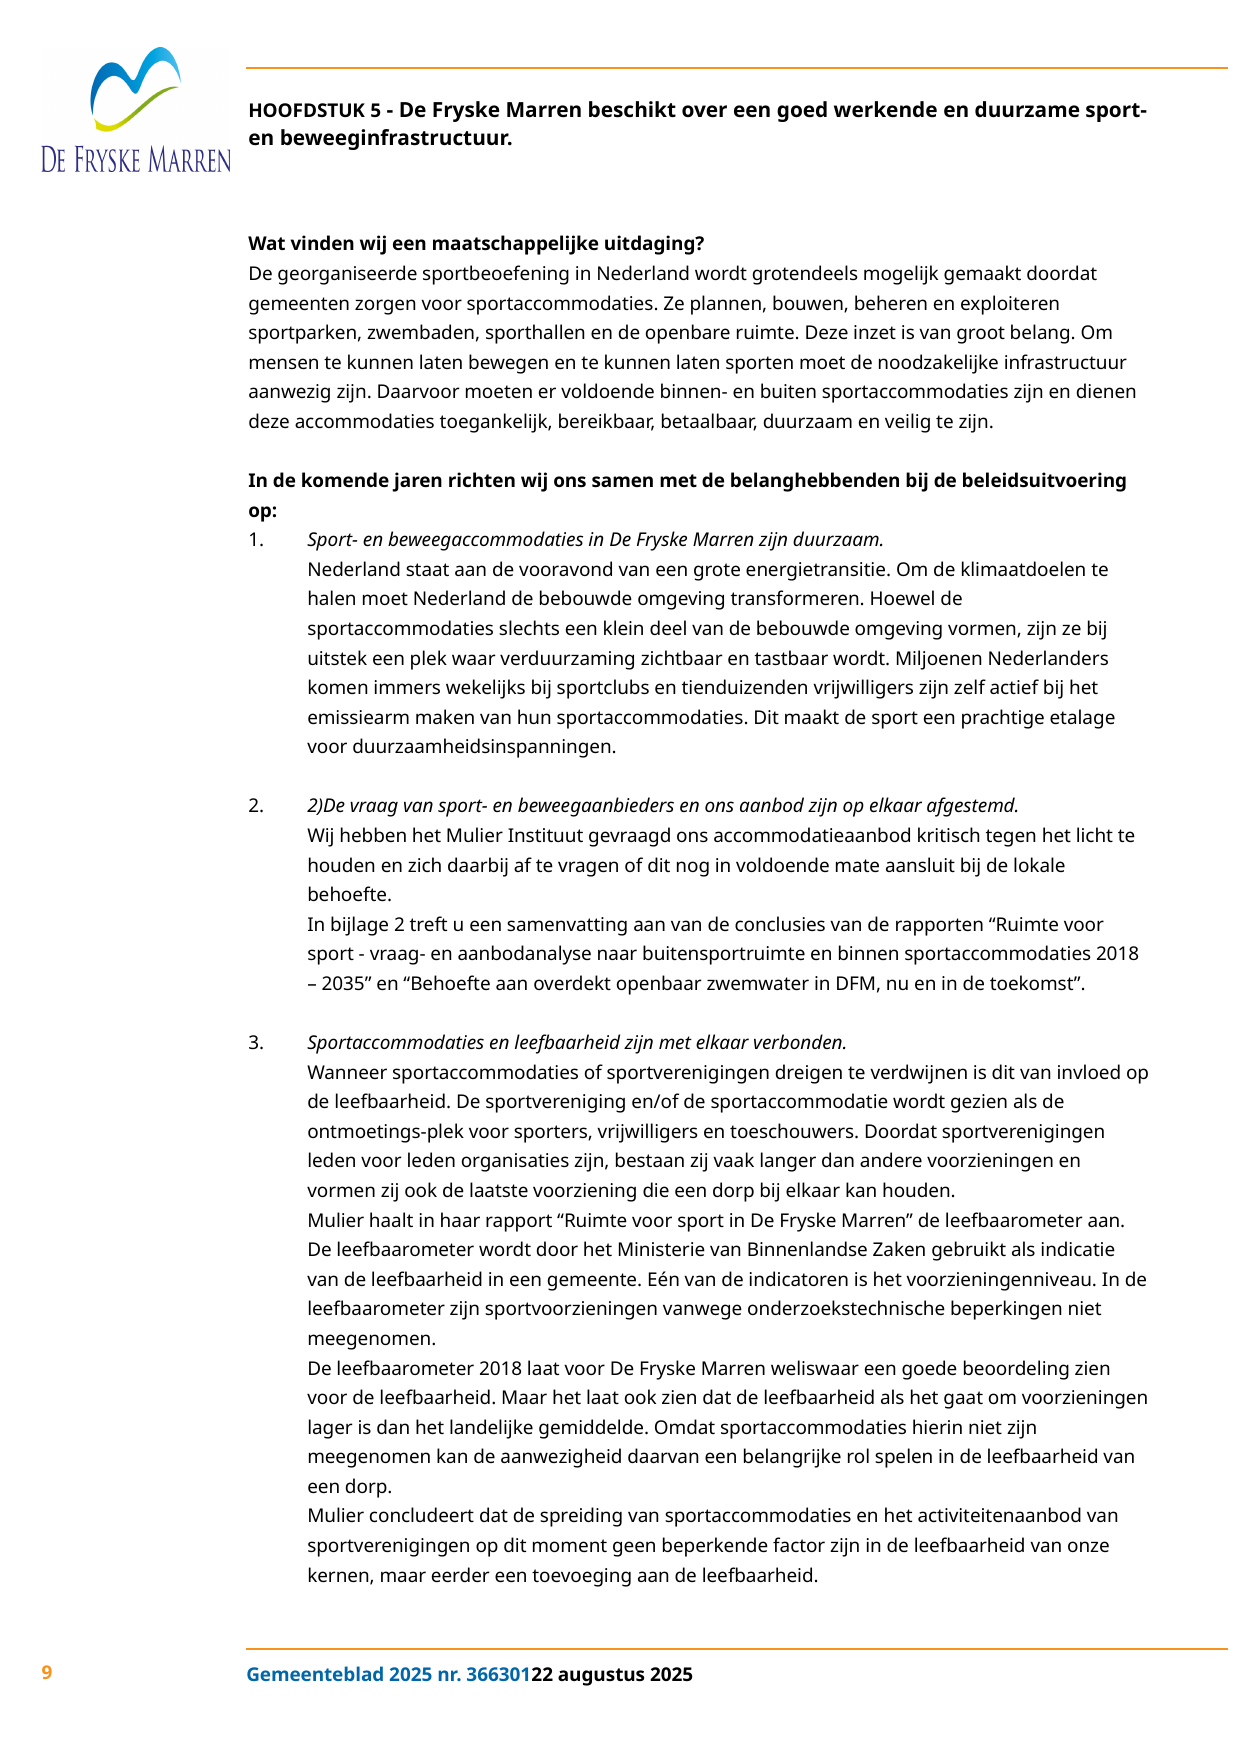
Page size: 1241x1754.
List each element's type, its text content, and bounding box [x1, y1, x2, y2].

list Sportaccommodaties en leefbaarheid zijn met elkaar verbonden. [248, 1029, 1152, 1055]
list In bijlage 2 treft u een samenvatting aan van de conclusies van de rapporten “Ruimte voor sport - vraag- en aanbodanalyse naar buitensportruimte en binnen sportaccommodaties 2018 – 2035” en “Behoefte aan overdekt openbaar zwemwater in DFM, nu en in de toekomst”. [248, 911, 1152, 996]
picture [41, 47, 231, 172]
text HOOFDSTUK 5 - De Fryske Marren beschikt over een goed werkende en duurzame sport- en beweeginfrastructuur. [248, 95, 1152, 152]
list Wij hebben het Mulier Instituut gevraagd ons accommodatieaanbod kritisch tegen het licht te houden en zich daarbij af te vragen of dit nog in voldoende mate aansluit bij de lokale behoefte. [248, 822, 1152, 907]
text Wat vinden wij een maatschappelijke uitdaging? [248, 231, 1152, 256]
list Mulier haalt in haar rapport “Ruimte voor sport in De Fryske Marren” de leefbaarometer aan. De leefbaarometer wordt door het Ministerie van Binnenlandse Zaken gebruikt als indicatie van de leefbaarheid in een gemeente. Eén van de indicatoren is het voorzieningenniveau. In de leefbaarometer zijn sportvoorzieningen vanwege onderzoekstechnische beperkingen niet meegenomen. [248, 1207, 1152, 1351]
list Sport- en beweegaccommodaties in De Fryske Marren zijn duurzaam. [248, 526, 1152, 552]
list 2)De vraag van sport- en beweegaanbieders en ons aanbod zijn op elkaar afgestemd. [248, 793, 1152, 818]
text De georganiseerde sportbeoefening in Nederland wordt grotendeels mogelijk gemaakt doordat gemeenten zorgen voor sportaccommodaties. Ze plannen, bouwen, beheren en exploiteren sportparken, zwembaden, sporthallen en de openbare ruimte. Deze inzet is van groot belang. Om mensen te kunnen laten bewegen en te kunnen laten sporten moet de noodzakelijke infrastructuur aanwezig zijn. Daarvoor moeten er voldoende binnen- en buiten sportaccommodaties zijn en dienen deze accommodaties toegankelijk, bereikbaar, betaalbaar, duurzaam en veilig te zijn. [248, 260, 1152, 434]
list De leefbaarometer 2018 laat voor De Fryske Marren weliswaar een goede beoordeling zien voor de leefbaarheid. Maar het laat ook zien dat de leefbaarheid als het gaat om voorzieningen lager is dan het landelijke gemiddelde. Omdat sportaccommodaties hierin niet zijn meegenomen kan de aanwezigheid daarvan een belangrijke rol spelen in de leefbaarheid van een dorp. [248, 1355, 1152, 1499]
list Mulier concludeert dat de spreiding van sportaccommodaties en het activiteitenaanbod van sportverenigingen op dit moment geen beperkende factor zijn in de leefbaarheid van onze kernen, maar eerder een toevoeging aan de leefbaarheid. [248, 1503, 1152, 1587]
text In de komende jaren richten wij ons samen met de belanghebbenden bij de beleidsuitvoering op: [248, 467, 1152, 522]
list Nederland staat aan de vooravond van een grote energietransitie. Om de klimaatdoelen te halen moet Nederland de bebouwde omgeving transformeren. Hoewel de sportaccommodaties slechts een klein deel van de bebouwde omgeving vormen, zijn ze bij uitstek een plek waar verduurzaming zichtbaar en tastbaar wordt. Miljoenen Nederlanders komen immers wekelijks bij sportclubs en tienduizenden vrijwilligers zijn zelf actief bij het emissiearm maken van hun sportaccommodaties. Dit maakt de sport een prachtige etalage voor duurzaamheidsinspanningen. [248, 556, 1152, 759]
list Wanneer sportaccommodaties of sportverenigingen dreigen te verdwijnen is dit van invloed op de leefbaarheid. De sportvereniging en/of de sportaccommodatie wordt gezien als de ontmoetings-plek voor sporters, vrijwilligers en toeschouwers. Doordat sportverenigingen leden voor leden organisaties zijn, bestaan zij vaak langer dan andere voorzieningen en vormen zij ook de laatste voorziening die een dorp bij elkaar kan houden. [248, 1059, 1152, 1203]
